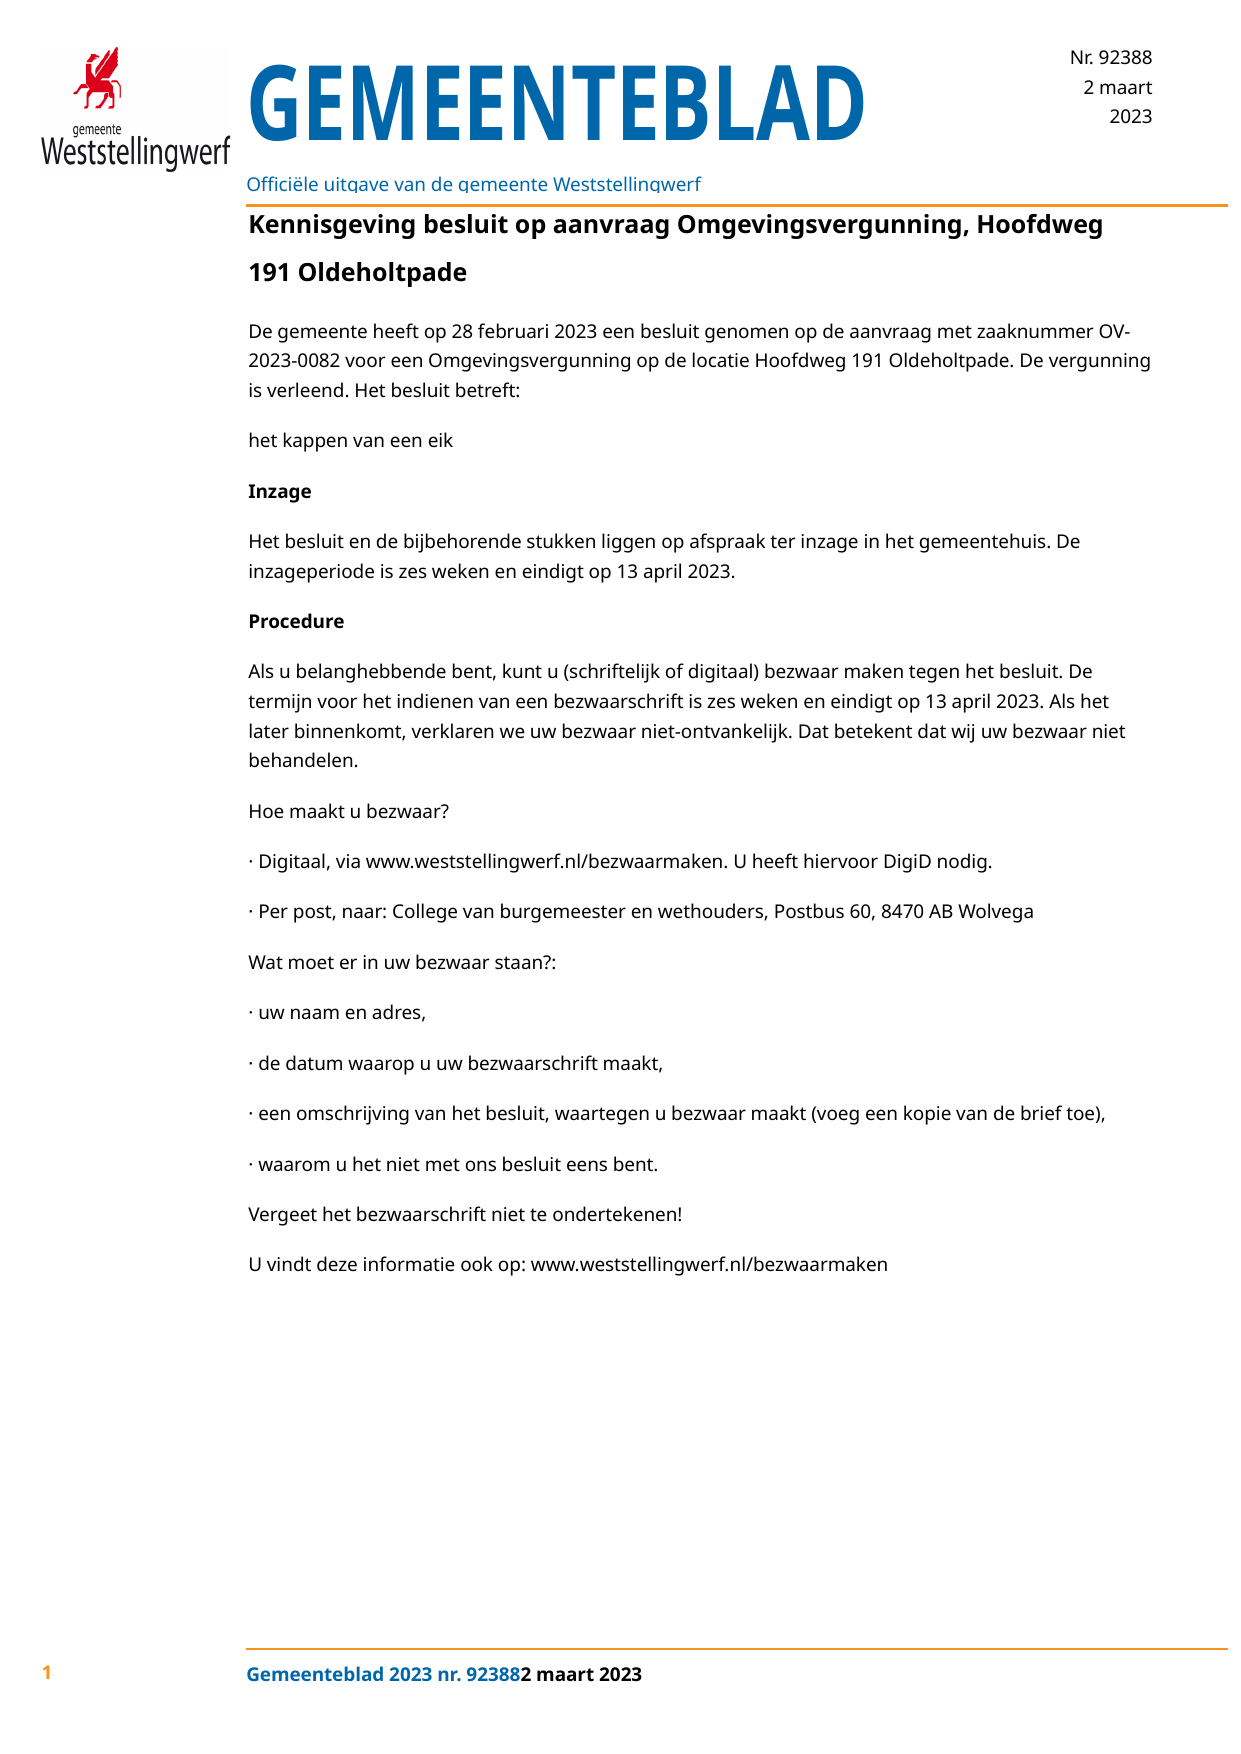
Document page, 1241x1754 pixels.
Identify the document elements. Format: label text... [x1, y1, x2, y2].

text De gemeente heeft op 28 februari 2023 een besluit genomen op de aanvraag met zaaknummer OV-2023-0082 voor een Omgevingsvergunning op de locatie Hoofdweg 191 Oldeholtpade. De vergunning is verleend. Het besluit betreft: [248, 318, 1152, 403]
text Inzage [248, 478, 1152, 504]
text Wat moet er in uw bezwaar staan?: [248, 949, 1152, 975]
text · waarom u het niet met ons besluit eens bent. [248, 1151, 1152, 1177]
text U vindt deze informatie ook op: www.weststellingwerf.nl/bezwaarmaken [248, 1252, 1152, 1277]
text Het besluit en de bijbehorende stukken liggen op afspraak ter inzage in het gemeentehuis. De inzageperiode is zes weken en eindigt op 13 april 2023. [248, 528, 1152, 584]
text · de datum waarop u uw bezwaarschrift maakt, [248, 1050, 1152, 1076]
text Procedure [248, 608, 1152, 634]
text · uw naam en adres, [248, 999, 1152, 1025]
text · Per post, naar: College van burgemeester en wethouders, Postbus 60, 8470 AB Wolvega [248, 899, 1152, 924]
text Als u belanghebbende bent, kunt u (schriftelijk of digitaal) bezwaar maken tegen het besluit. De termijn voor het indienen van een bezwaarschrift is zes weken en eindigt op 13 april 2023. Als het later binnenkomt, verklaren we uw bezwaar niet-ontvankelijk. Dat betekent dat wij uw bezwaar niet behandelen. [248, 659, 1152, 773]
text · een omschrijving van het besluit, waartegen u bezwaar maakt (voeg een kopie van de brief toe), [248, 1100, 1152, 1126]
text Kennisgeving besluit op aanvraag Omgevingsvergunning, Hoofdweg 191 Oldeholtpade [248, 207, 1152, 288]
picture [41, 47, 231, 172]
text Vergeet het bezwaarschrift niet te ondertekenen! [248, 1201, 1152, 1227]
text Hoe maakt u bezwaar? [248, 798, 1152, 824]
text het kappen van een eik [248, 427, 1152, 453]
text · Digitaal, via www.weststellingwerf.nl/bezwaarmaken. U heeft hiervoor DigiD nodig. [248, 848, 1152, 874]
